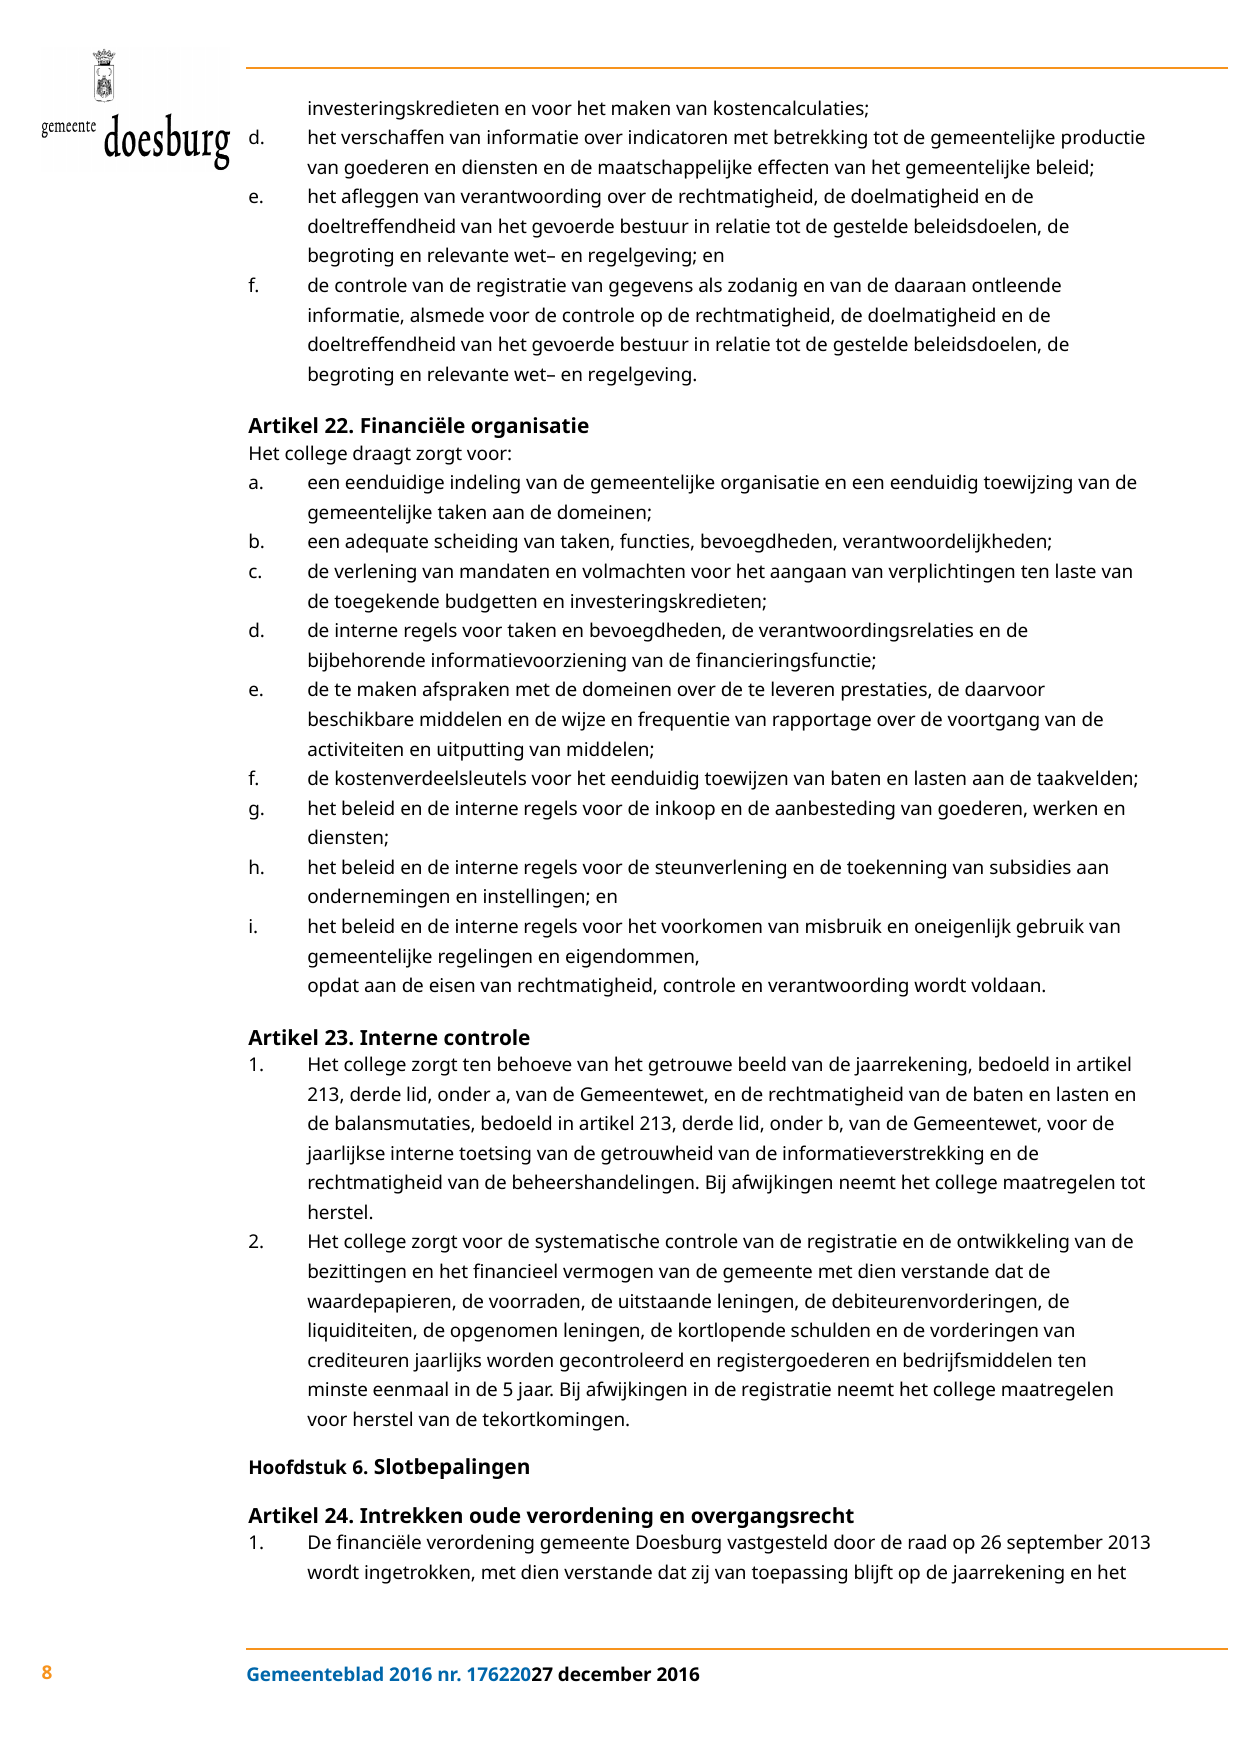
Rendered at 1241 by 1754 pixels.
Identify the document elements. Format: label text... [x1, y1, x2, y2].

list Het college zorgt ten behoeve van het getrouwe beeld van de jaarrekening, bedoeld in artikel 213, derde lid, onder a, van de Gemeentewet, en de rechtmatigheid van de baten en lasten en de balansmutaties, bedoeld in artikel 213, derde lid, onder b, van de Gemeentewet, voor de jaarlijkse interne toetsing van de getrouwheid van de informatieverstrekking en de rechtmatigheid van de beheershandelingen. Bij afwijkingen neemt het college maatregelen tot herstel. [248, 1051, 1152, 1225]
list de kostenverdeelsleutels voor het eenduidig toewijzen van baten en lasten aan de taakvelden; [248, 765, 1152, 791]
list de controle van de registratie van gegevens als zodanig en van de daaraan ontleende informatie, alsmede voor de controle op de rechtmatigheid, de doelmatigheid en de doeltreffendheid van het gevoerde bestuur in relatie tot de gestelde beleidsdoelen, de begroting en relevante wet– en regelgeving. [248, 272, 1152, 387]
text Artikel 22. Financiële organisatie [248, 411, 1152, 440]
list investeringskredieten en voor het maken van kostencalculaties; [248, 95, 1152, 121]
list de verlening van mandaten en volmachten voor het aangaan van verplichtingen ten laste van de toegekende budgetten en investeringskredieten; [248, 558, 1152, 613]
text Hoofdstuk 6. Slotbepalingen [248, 1452, 1152, 1480]
list De financiële verordening gemeente Doesburg vastgesteld door de raad op 26 september 2013 wordt ingetrokken, met dien verstande dat zij van toepassing blijft op de jaarrekening en het [248, 1529, 1152, 1585]
list het afleggen van verantwoording over de rechtmatigheid, de doelmatigheid en de doeltreffendheid van het gevoerde bestuur in relatie tot de gestelde beleidsdoelen, de begroting en relevante wet– en regelgeving; en [248, 183, 1152, 268]
list de te maken afspraken met de domeinen over de te leveren prestaties, de daarvoor beschikbare middelen en de wijze en frequentie van rapportage over de voortgang van de activiteiten en uitputting van middelen; [248, 677, 1152, 761]
text Het college draagt zorgt voor: [248, 440, 1152, 466]
list een adequate scheiding van taken, functies, bevoegdheden, verantwoordelijkheden; [248, 529, 1152, 554]
list de interne regels voor taken en bevoegdheden, de verantwoordingsrelaties en de bijbehorende informatievoorziening van de financieringsfunctie; [248, 617, 1152, 673]
text Artikel 23. Interne controle [248, 1023, 1152, 1051]
list het beleid en de interne regels voor het voorkomen van misbruik en oneigenlijk gebruik van gemeentelijke regelingen en eigendommen, [248, 913, 1152, 968]
list het beleid en de interne regels voor de inkoop en de aanbesteding van goederen, werken en diensten; [248, 795, 1152, 850]
list het beleid en de interne regels voor de steunverlening en de toekenning van subsidies aan ondernemingen en instellingen; en [248, 854, 1152, 909]
list opdat aan de eisen van rechtmatigheid, controle en verantwoording wordt voldaan. [248, 972, 1152, 998]
list een eenduidige indeling van de gemeentelijke organisatie en een eenduidig toewijzing van de gemeentelijke taken aan de domeinen; [248, 469, 1152, 525]
picture [41, 47, 231, 172]
list Het college zorgt voor de systematische controle van de registratie en de ontwikkeling van de bezittingen en het financieel vermogen van de gemeente met dien verstande dat de waardepapieren, de voorraden, de uitstaande leningen, de debiteurenvorderingen, de liquiditeiten, de opgenomen leningen, de kortlopende schulden en de vorderingen van crediteuren jaarlijks worden gecontroleerd en registergoederen en bedrijfsmiddelen ten minste eenmaal in de 5 jaar. Bij afwijkingen in de registratie neemt het college maatregelen voor herstel van de tekortkomingen. [248, 1229, 1152, 1432]
text Artikel 24. Intrekken oude verordening en overgangsrecht [248, 1501, 1152, 1529]
list het verschaffen van informatie over indicatoren met betrekking tot de gemeentelijke productie van goederen en diensten en de maatschappelijke effecten van het gemeentelijke beleid; [248, 124, 1152, 180]
